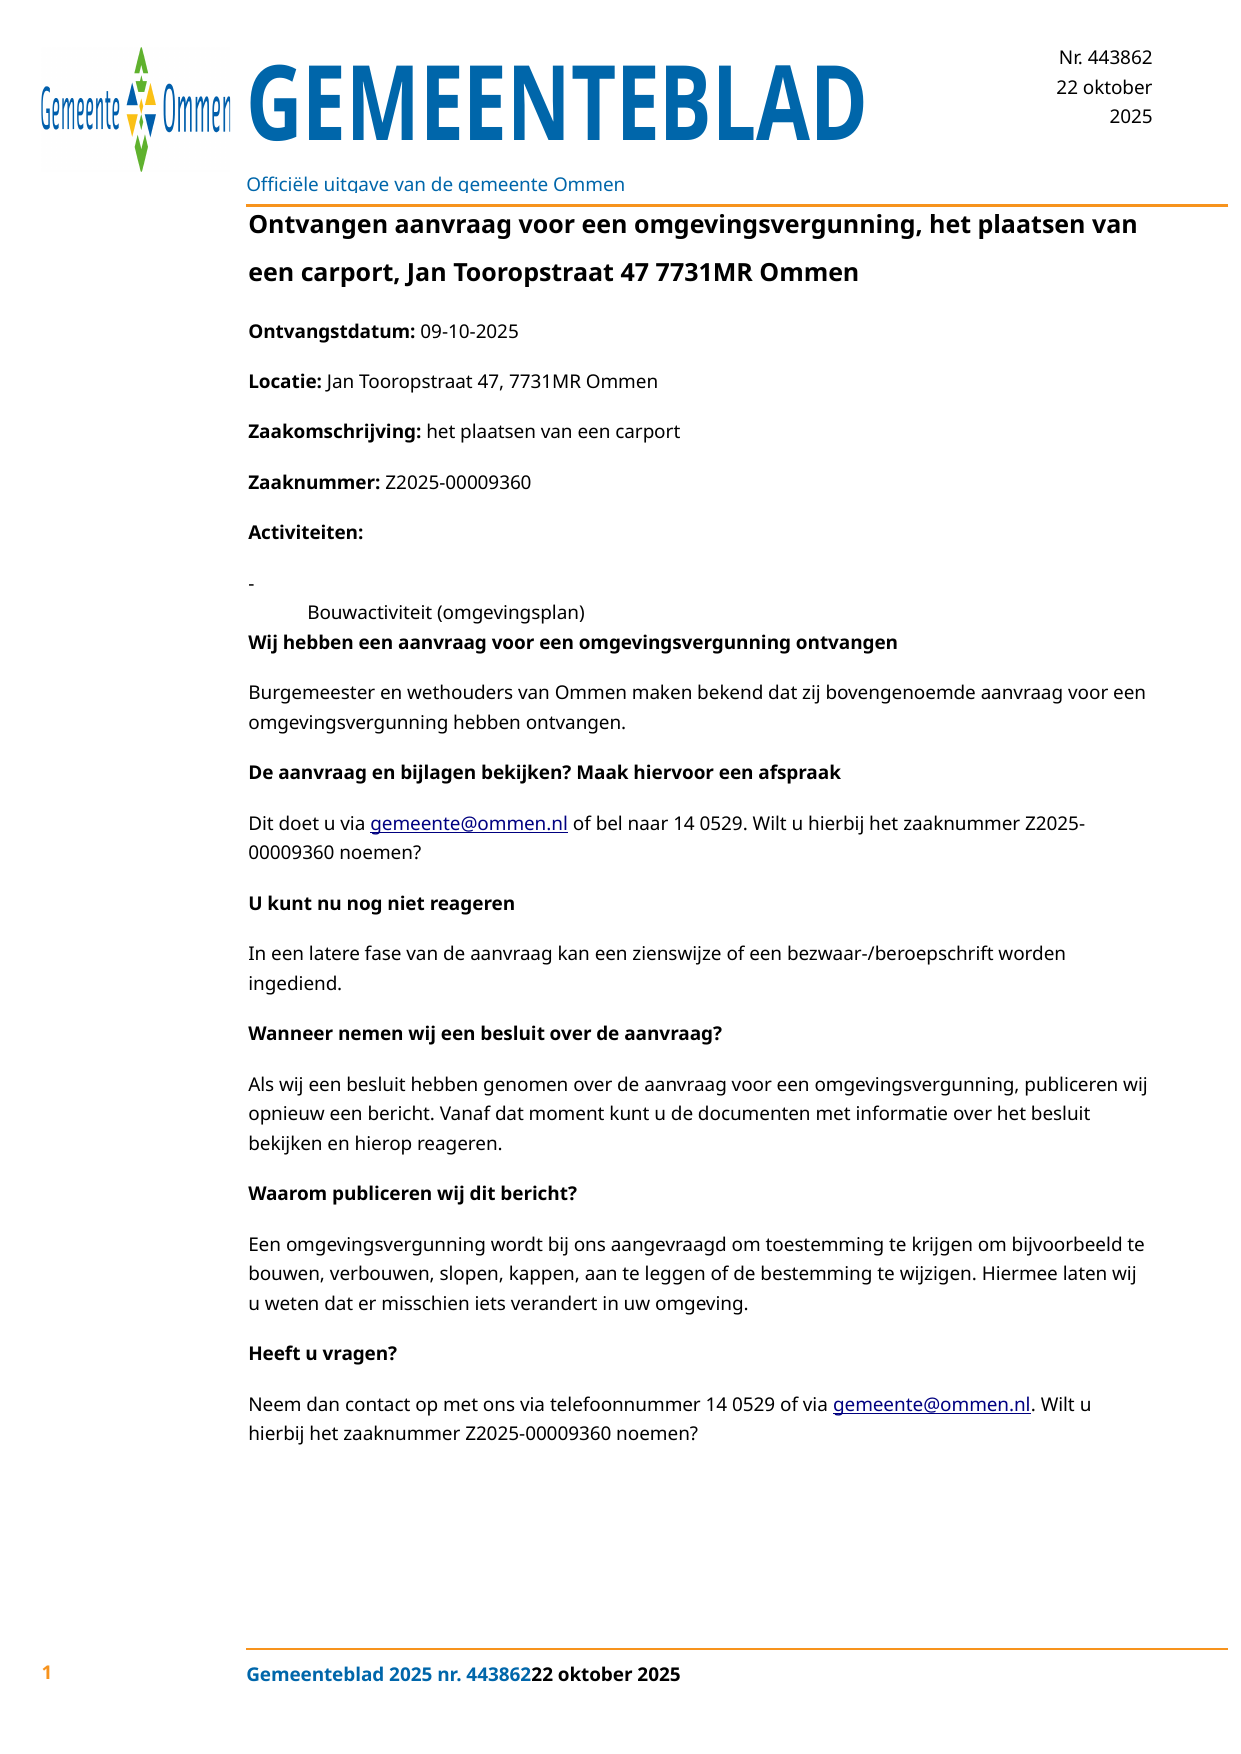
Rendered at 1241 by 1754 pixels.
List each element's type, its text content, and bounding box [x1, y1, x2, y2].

text Locatie: Jan Tooropstraat 47, 7731MR Ommen [248, 368, 1152, 394]
text Een omgevingsvergunning wordt bij ons aangevraagd om toestemming te krijgen om bijvoorbeeld te bouwen, verbouwen, slopen, kappen, aan te leggen of de bestemming te wijzigen. Hiermee laten wij u weten dat er misschien iets verandert in uw omgeving. [248, 1231, 1152, 1316]
picture [41, 47, 231, 172]
text Wij hebben een aanvraag voor een omgevingsvergunning ontvangen [248, 629, 1152, 655]
text In een latere fase van de aanvraag kan een zienswijze of een bezwaar-/beroepschrift worden ingediend. [248, 940, 1152, 996]
text Ontvangen aanvraag voor een omgevingsvergunning, het plaatsen van een carport, Jan Tooropstraat 47 7731MR Ommen [248, 207, 1152, 288]
text Ontvangstdatum: 09-10-2025 [248, 318, 1152, 344]
text Dit doet u via gemeente@ommen.nl of bel naar 14 0529. Wilt u hierbij het zaaknummer Z2025-00009360 noemen? [248, 810, 1152, 865]
text Burgemeester en wethouders van Ommen maken bekend dat zij bovengenoemde aanvraag voor een omgevingsvergunning hebben ontvangen. [248, 679, 1152, 735]
list Bouwactiviteit (omgevingsplan) [248, 599, 1152, 625]
text Neem dan contact op met ons via telefoonnummer 14 0529 of via gemeente@ommen.nl. Wilt u hierbij het zaaknummer Z2025-00009360 noemen? [248, 1391, 1152, 1446]
text Zaaknummer: Z2025-00009360 [248, 469, 1152, 495]
text Heeft u vragen? [248, 1340, 1152, 1366]
text U kunt nu nog niet reageren [248, 890, 1152, 916]
text Activiteiten: [248, 519, 1152, 545]
text De aanvraag en bijlagen bekijken? Maak hiervoor een afspraak [248, 759, 1152, 785]
text Wanneer nemen wij een besluit over de aanvraag? [248, 1020, 1152, 1046]
text Als wij een besluit hebben genomen over de aanvraag voor een omgevingsvergunning, publiceren wij opnieuw een bericht. Vanaf dat moment kunt u de documenten met informatie over het besluit bekijken en hierop reageren. [248, 1071, 1152, 1156]
text Waarom publiceren wij dit bericht? [248, 1180, 1152, 1206]
text Zaakomschrijving: het plaatsen van een carport [248, 419, 1152, 444]
